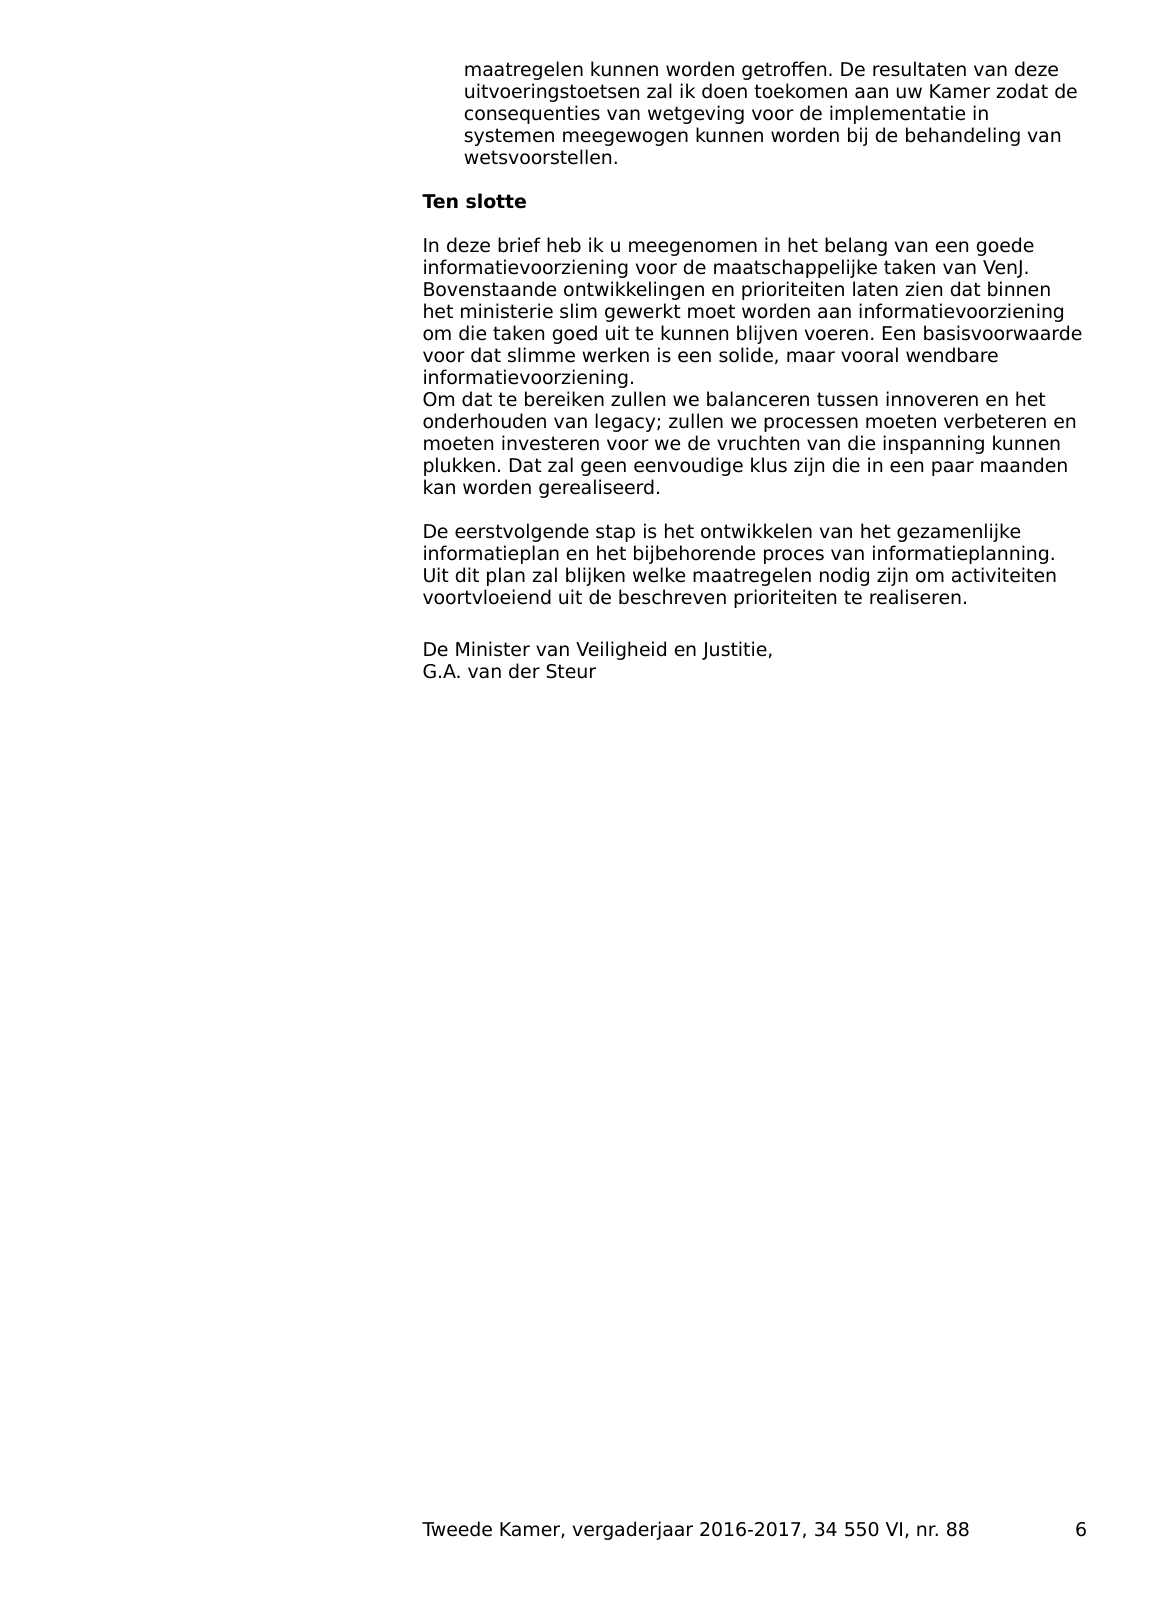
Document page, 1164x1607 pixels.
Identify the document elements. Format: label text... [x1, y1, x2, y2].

text maatregelen kunnen worden getroffen. De resultaten van deze uitvoeringstoetsen zal ik doen toekomen aan uw Kamer zodat de consequenties van wetgeving voor de implementatie in systemen meegewogen kunnen worden bij de behandeling van wetsvoorstellen. [422, 59, 1087, 169]
text Om dat te bereiken zullen we balanceren tussen innoveren en het onderhouden van legacy; zullen we processen moeten verbeteren en moeten investeren voor we de vruchten van die inspanning kunnen plukken. Dat zal geen eenvoudige klus zijn die in een paar maanden kan worden gerealiseerd. [422, 389, 1087, 499]
text Bovenstaande ontwikkelingen en prioriteiten laten zien dat binnen het ministerie slim gewerkt moet worden aan informatievoorziening om die taken goed uit te kunnen blijven voeren. Een basisvoorwaarde voor dat slimme werken is een solide, maar vooral wendbare informatievoorziening. [422, 279, 1087, 389]
subtitle Ten slotte [422, 191, 1087, 213]
text In deze brief heb ik u meegenomen in het belang van een goede informatievoorziening voor de maatschappelijke taken van VenJ. [422, 235, 1087, 279]
text De Minister van Veiligheid en Justitie, G.A. van der Steur [422, 639, 1087, 683]
text De eerstvolgende stap is het ontwikkelen van het gezamenlijke informatieplan en het bijbehorende proces van informatieplanning. Uit dit plan zal blijken welke maatregelen nodig zijn om activiteiten voortvloeiend uit de beschreven prioriteiten te realiseren. [422, 521, 1087, 609]
